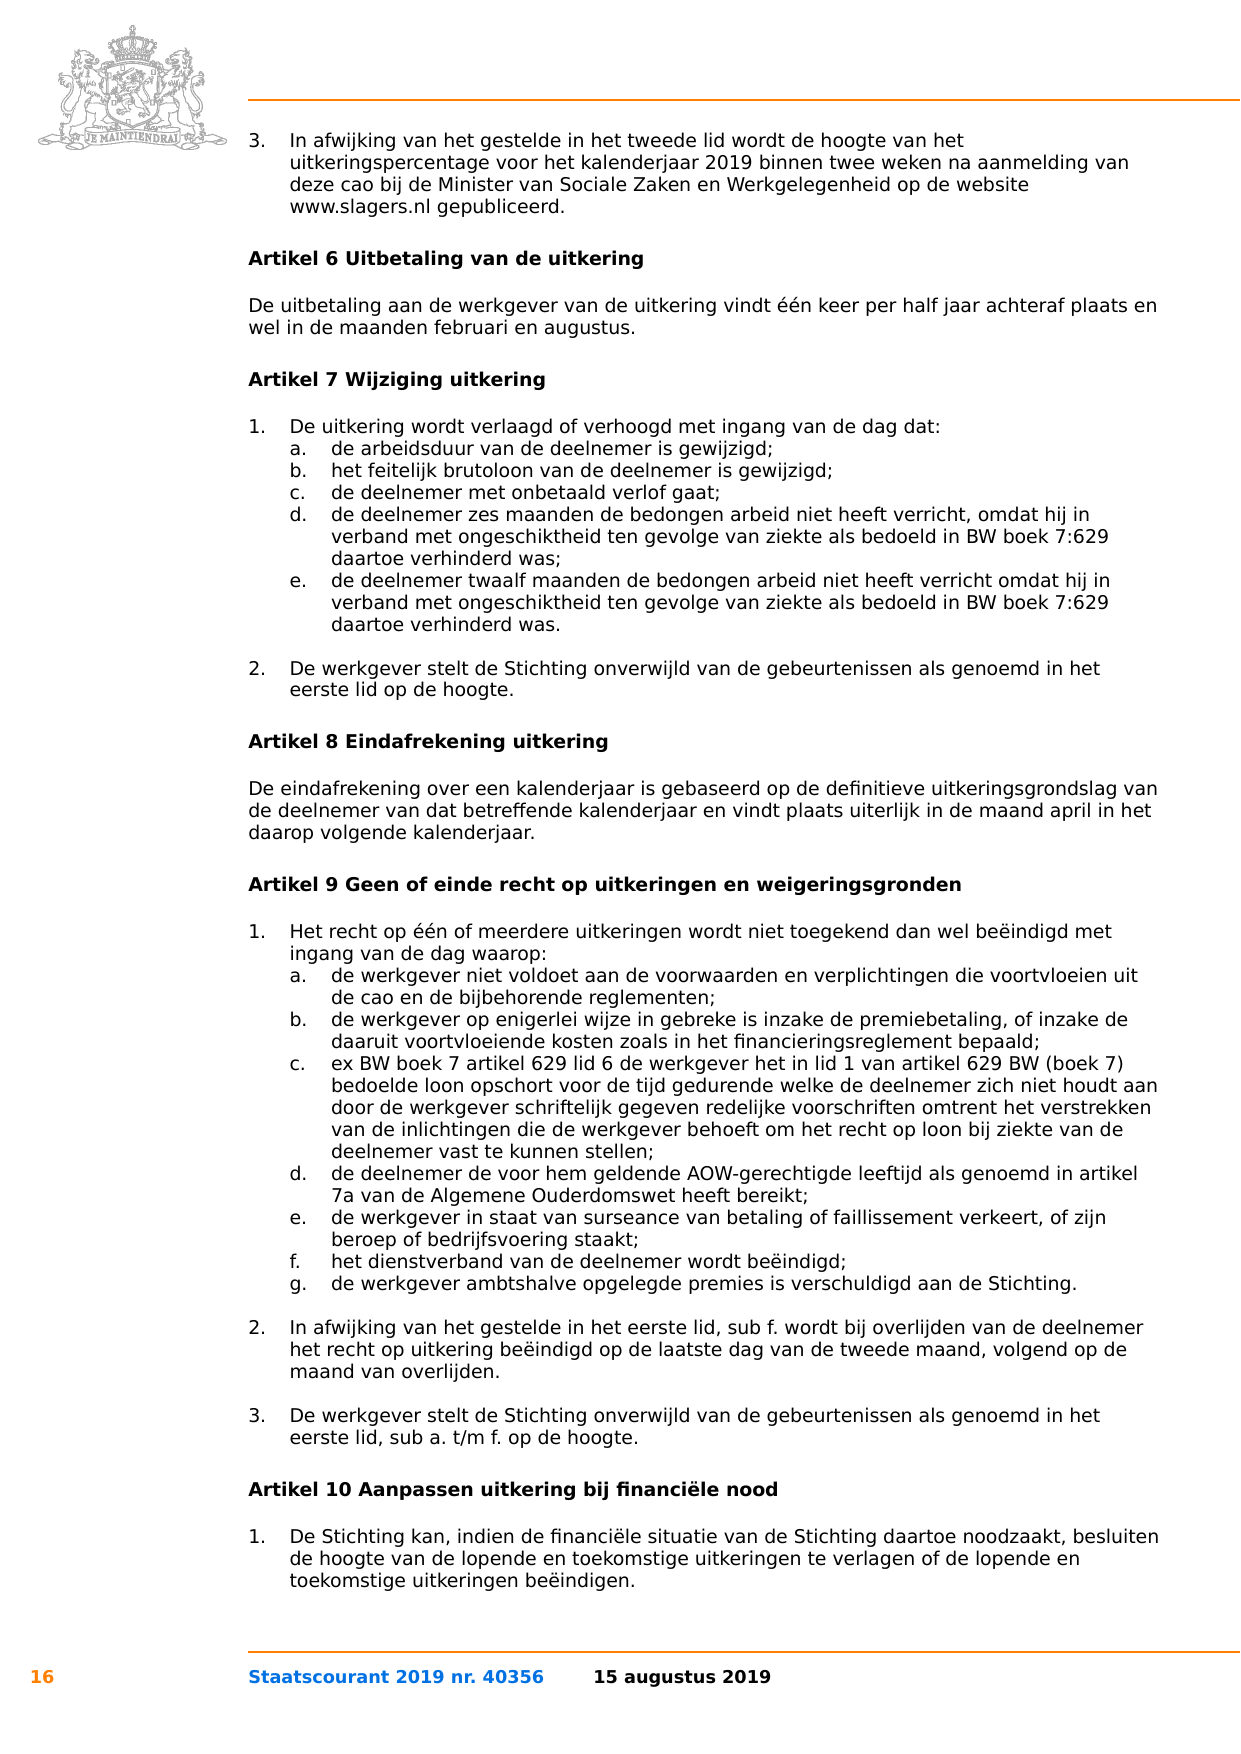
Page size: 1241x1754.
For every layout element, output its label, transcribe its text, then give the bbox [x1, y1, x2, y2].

text 1. De Stichting kan, indien de financiële situatie van de Stichting daartoe noodzaakt, besluiten de hoogte van de lopende en toekomstige uitkeringen te verlagen of de lopende en toekomstige uitkeringen beëindigen. [248, 1526, 1163, 1591]
text 1. De uitkering wordt verlaagd of verhoogd met ingang van de dag dat: [248, 416, 1163, 438]
text c. de deelnemer met onbetaald verlof gaat; [289, 482, 1163, 504]
text 2. In afwijking van het gestelde in het eerste lid, sub f. wordt bij overlijden van de deelnemer het recht op uitkering beëindigd op de laatste dag van de tweede maand, volgend op de maand van overlijden. [248, 1317, 1163, 1383]
text d. de deelnemer zes maanden de bedongen arbeid niet heeft verricht, omdat hij in verband met ongeschiktheid ten gevolge van ziekte als bedoeld in BW boek 7:629 daartoe verhinderd was; [289, 504, 1163, 569]
subtitle Artikel 6 Uitbetaling van de uitkering [248, 248, 1163, 270]
text d. de deelnemer de voor hem geldende AOW-gerechtigde leeftijd als genoemd in artikel 7a van de Algemene Ouderdomswet heeft bereikt; [289, 1163, 1163, 1207]
picture [38, 25, 227, 150]
text 3. De werkgever stelt de Stichting onverwijld van de gebeurtenissen als genoemd in het eerste lid, sub a. t/m f. op de hoogte. [248, 1404, 1163, 1448]
subtitle Artikel 9 Geen of einde recht op uitkeringen en weigeringsgronden [248, 874, 1163, 896]
text b. het feitelijk brutoloon van de deelnemer is gewijzigd; [289, 460, 1163, 482]
subtitle Artikel 8 Eindafrekening uitkering [248, 731, 1163, 753]
text g. de werkgever ambtshalve opgelegde premies is verschuldigd aan de Stichting. [289, 1273, 1163, 1295]
text a. de arbeidsduur van de deelnemer is gewijzigd; [289, 438, 1163, 460]
text c. ex BW boek 7 artikel 629 lid 6 de werkgever het in lid 1 van artikel 629 BW (boek 7) bedoelde loon opschort voor de tijd gedurende welke de deelnemer zich niet houdt aan door de werkgever schriftelijk gegeven redelijke voorschriften omtrent het verstrekken van de inlichtingen die de werkgever behoeft om het recht op loon bij ziekte van de deelnemer vast te kunnen stellen; [289, 1053, 1163, 1163]
subtitle Artikel 10 Aanpassen uitkering bij financiële nood [248, 1478, 1163, 1501]
subtitle Artikel 7 Wijziging uitkering [248, 369, 1163, 391]
text De uitbetaling aan de werkgever van de uitkering vindt één keer per half jaar achteraf plaats en wel in de maanden februari en augustus. [248, 295, 1163, 339]
text De eindafrekening over een kalenderjaar is gebaseerd op de definitieve uitkeringsgrondslag van de deelnemer van dat betreffende kalenderjaar en vindt plaats uiterlijk in de maand april in het daarop volgende kalenderjaar. [248, 778, 1163, 844]
text f. het dienstverband van de deelnemer wordt beëindigd; [289, 1251, 1163, 1273]
text 1. Het recht op één of meerdere uitkeringen wordt niet toegekend dan wel beëindigd met ingang van de dag waarop: [248, 921, 1163, 965]
text e. de deelnemer twaalf maanden de bedongen arbeid niet heeft verricht omdat hij in verband met ongeschiktheid ten gevolge van ziekte als bedoeld in BW boek 7:629 daartoe verhinderd was. [289, 569, 1163, 636]
text b. de werkgever op enigerlei wijze in gebreke is inzake de premiebetaling, of inzake de daaruit voortvloeiende kosten zoals in het financieringsreglement bepaald; [289, 1009, 1163, 1053]
text e. de werkgever in staat van surseance van betaling of faillissement verkeert, of zijn beroep of bedrijfsvoering staakt; [289, 1207, 1163, 1251]
text 2. De werkgever stelt de Stichting onverwijld van de gebeurtenissen als genoemd in het eerste lid op de hoogte. [248, 657, 1163, 701]
text 3. In afwijking van het gestelde in het tweede lid wordt de hoogte van het uitkeringspercentage voor het kalenderjaar 2019 binnen twee weken na aanmelding van deze cao bij de Minister van Sociale Zaken en Werkgelegenheid op de website www.slagers.nl gepubliceerd. [248, 130, 1163, 218]
text a. de werkgever niet voldoet aan de voorwaarden en verplichtingen die voortvloeien uit de cao en de bijbehorende reglementen; [289, 965, 1163, 1009]
